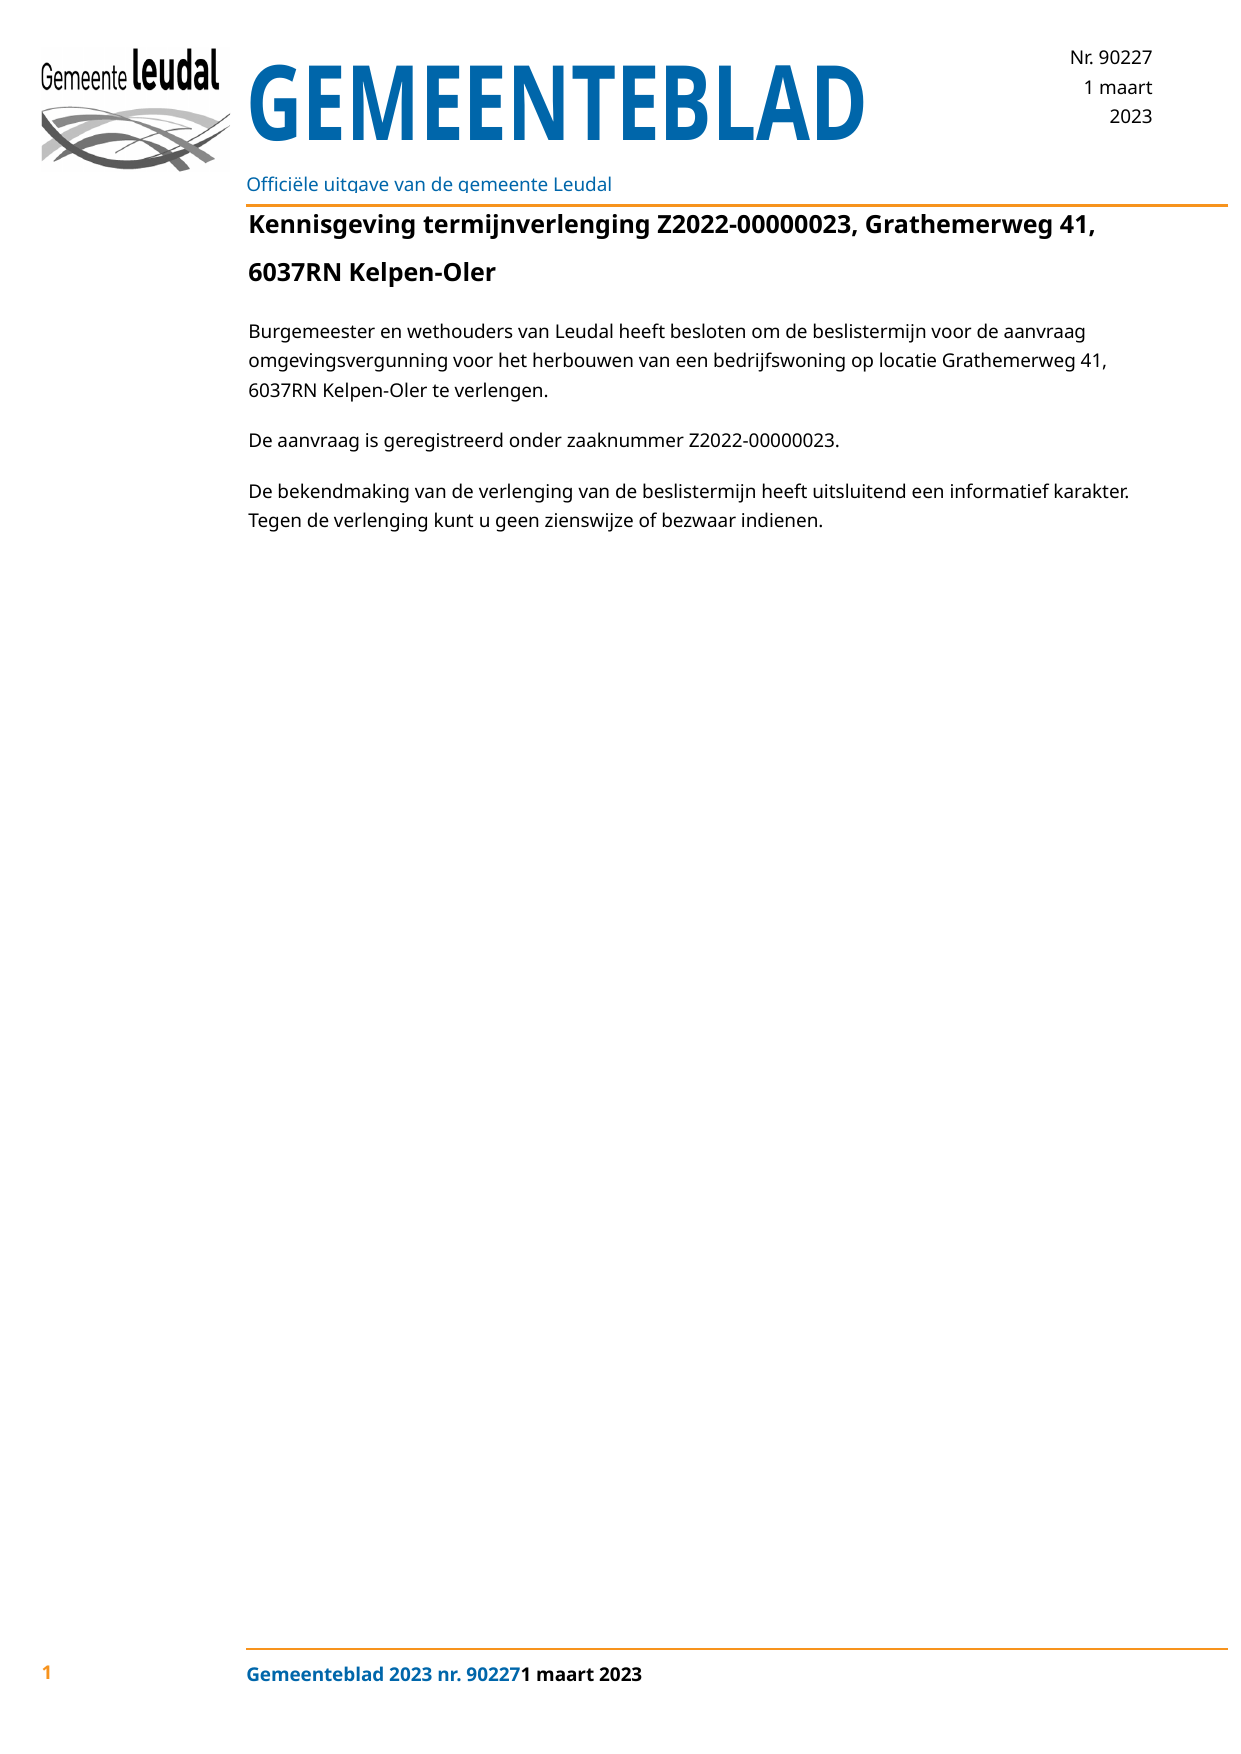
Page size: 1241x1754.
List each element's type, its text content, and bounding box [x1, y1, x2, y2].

text Burgemeester en wethouders van Leudal heeft besloten om de beslistermijn voor de aanvraag omgevingsvergunning voor het herbouwen van een bedrijfswoning op locatie Grathemerweg 41, 6037RN Kelpen-Oler te verlengen. [248, 318, 1152, 403]
text Kennisgeving termijnverlenging Z2022-00000023, Grathemerweg 41, 6037RN Kelpen-Oler [248, 207, 1152, 288]
text De aanvraag is geregistreerd onder zaaknummer Z2022-00000023. [248, 427, 1152, 453]
picture [41, 47, 231, 172]
text De bekendmaking van de verlenging van de beslistermijn heeft uitsluitend een informatief karakter. Tegen de verlenging kunt u geen zienswijze of bezwaar indienen. [248, 478, 1152, 533]
